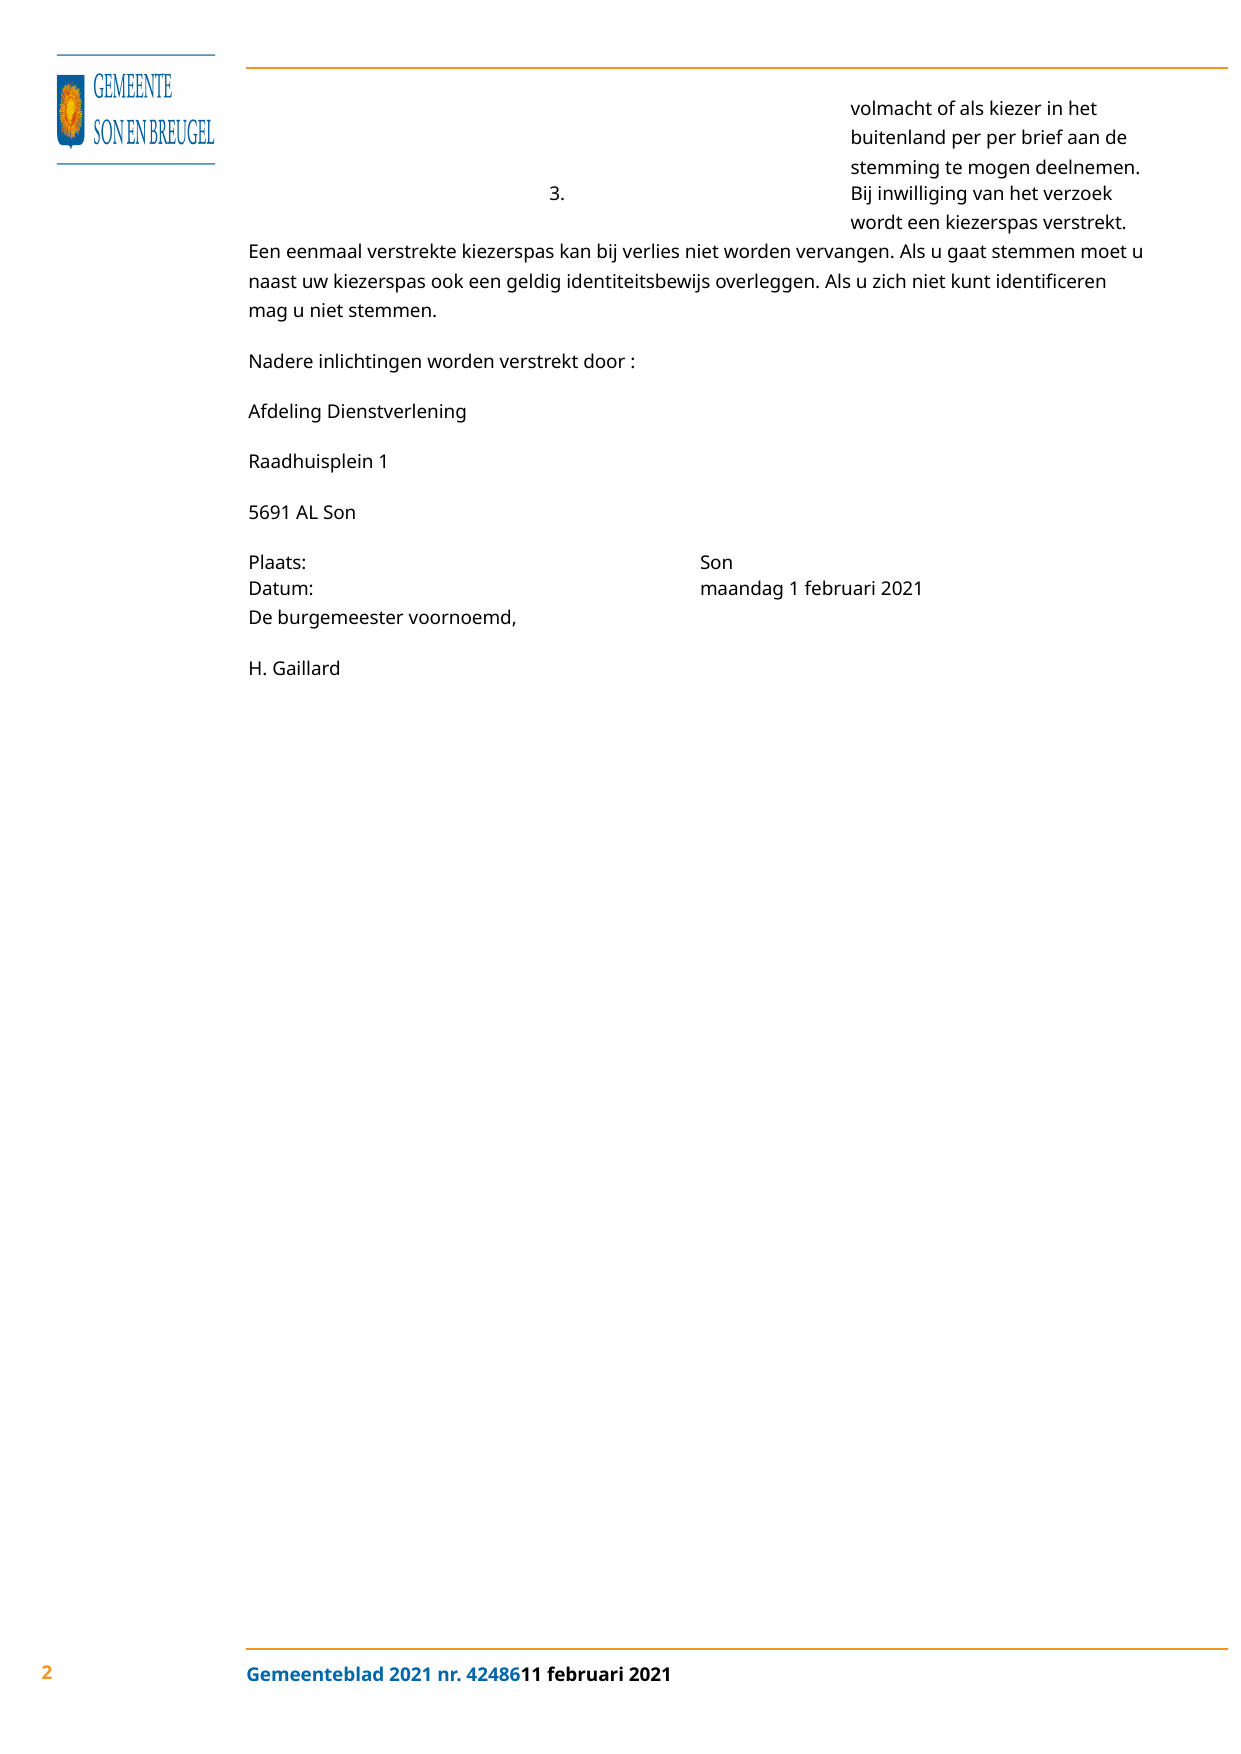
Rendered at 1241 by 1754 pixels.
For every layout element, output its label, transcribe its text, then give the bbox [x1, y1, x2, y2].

table_header Plaats: [248, 550, 700, 575]
table_cell Bij inwilliging van het verzoek wordt een kiezerspas verstrekt. [850, 180, 1152, 235]
table_cell 3. [549, 180, 850, 235]
table_cell [248, 180, 549, 235]
table_cell maandag 1 februari 2021 [700, 575, 1152, 601]
table_cell [549, 95, 850, 180]
text Afdeling Dienstverlening [248, 398, 1152, 424]
text Nadere inlichtingen worden verstrekt door : [248, 348, 1152, 373]
table_header Son [700, 550, 1152, 575]
table_cell volmacht of als kiezer in het buitenland per per brief aan de stemming te mogen deelnemen. [850, 95, 1152, 180]
picture [41, 47, 231, 172]
text Raadhuisplein 1 [248, 449, 1152, 474]
text De burgemeester voornoemd, [248, 604, 1152, 630]
text Een eenmaal verstrekte kiezerspas kan bij verlies niet worden vervangen. Als u gaat stemmen moet u naast uw kiezerspas ook een geldig identiteitsbewijs overleggen. Als u zich niet kunt identificeren mag u niet stemmen. [248, 238, 1152, 323]
text H. Gaillard [248, 655, 1152, 680]
text 5691 AL Son [248, 499, 1152, 525]
table_cell Datum: [248, 575, 700, 601]
table_cell [248, 95, 549, 180]
